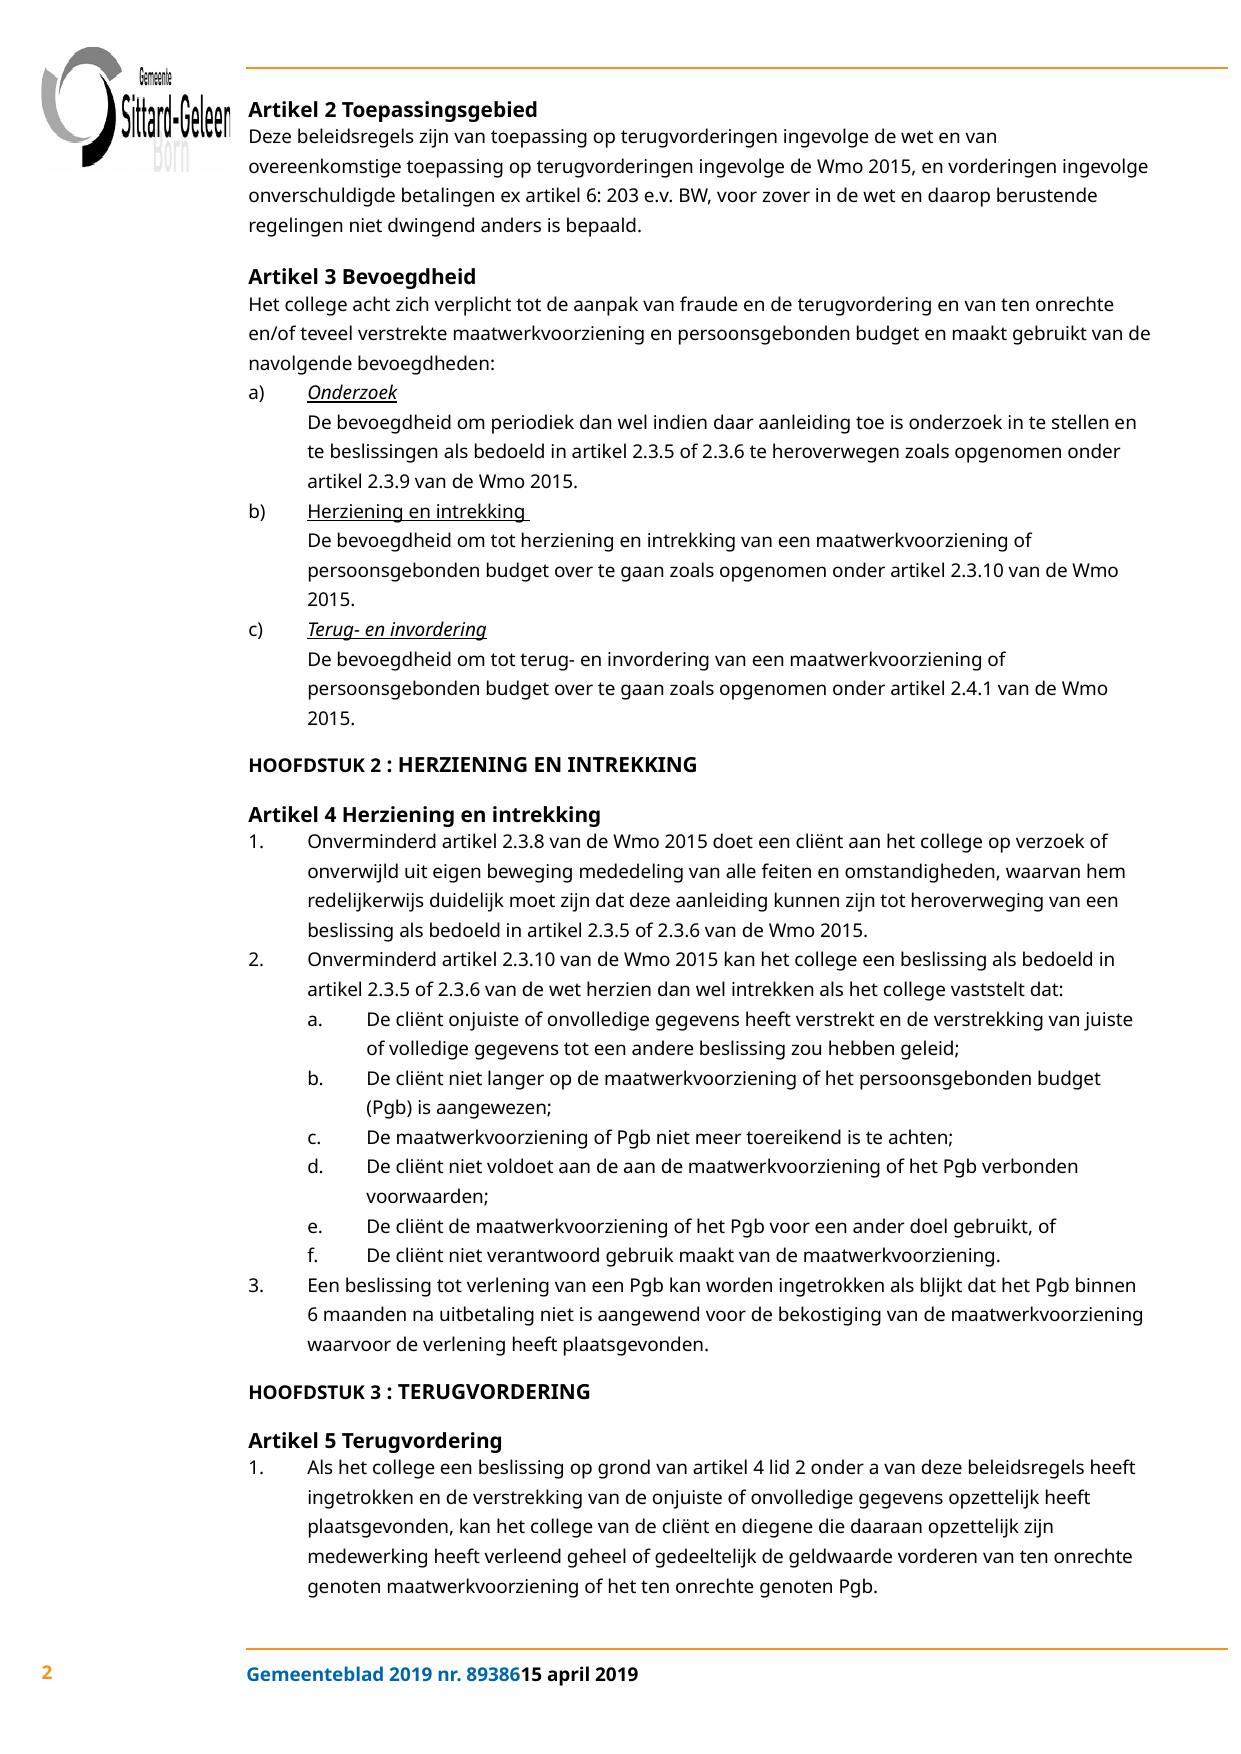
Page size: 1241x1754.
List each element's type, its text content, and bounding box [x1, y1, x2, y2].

text Artikel 3 Bevoegdheid [248, 262, 1152, 291]
list Onderzoek [248, 379, 1152, 405]
list De bevoegdheid om tot herziening en intrekking van een maatwerkvoorziening of persoonsgebonden budget over te gaan zoals opgenomen onder artikel 2.3.10 van de Wmo 2015. [248, 527, 1152, 612]
text Deze beleidsregels zijn van toepassing op terugvorderingen ingevolge de wet en van overeenkomstige toepassing op terugvorderingen ingevolge de Wmo 2015, en vorderingen ingevolge onverschuldigde betalingen ex artikel 6: 203 e.v. BW, voor zover in de wet en daarop berustende regelingen niet dwingend anders is bepaald. [248, 123, 1152, 238]
list De cliënt de maatwerkvoorziening of het Pgb voor een ander doel gebruikt, of [307, 1213, 1152, 1239]
list De cliënt niet langer op de maatwerkvoorziening of het persoonsgebonden budget (Pgb) is aangewezen; [307, 1065, 1152, 1120]
text Artikel 5 Terugvordering [248, 1426, 1152, 1454]
list De maatwerkvoorziening of Pgb niet meer toereikend is te achten; [307, 1124, 1152, 1150]
text Artikel 2 Toepassingsgebied [248, 95, 1152, 123]
list Een beslissing tot verlening van een Pgb kan worden ingetrokken als blijkt dat het Pgb binnen 6 maanden na uitbetaling niet is aangewend voor de bekostiging van de maatwerkvoorziening waarvoor de verlening heeft plaatsgevonden. [248, 1272, 1152, 1357]
list De bevoegdheid om tot terug- en invordering van een maatwerkvoorziening of persoonsgebonden budget over te gaan zoals opgenomen onder artikel 2.4.1 van de Wmo 2015. [248, 646, 1152, 731]
list De cliënt niet verantwoord gebruik maakt van de maatwerkvoorziening. [307, 1242, 1152, 1268]
picture [41, 47, 231, 172]
list Als het college een beslissing op grond van artikel 4 lid 2 onder a van deze beleidsregels heeft ingetrokken en de verstrekking van de onjuiste of onvolledige gegevens opzettelijk heeft plaatsgevonden, kan het college van de cliënt en diegene die daaraan opzettelijk zijn medewerking heeft verleend geheel of gedeeltelijk de geldwaarde vorderen van ten onrechte genoten maatwerkvoorziening of het ten onrechte genoten Pgb. [248, 1454, 1152, 1599]
list Terug- en invordering [248, 616, 1152, 642]
list De bevoegdheid om periodiek dan wel indien daar aanleiding toe is onderzoek in te stellen en te beslissingen als bedoeld in artikel 2.3.5 of 2.3.6 te heroverwegen zoals opgenomen onder artikel 2.3.9 van de Wmo 2015. [248, 409, 1152, 494]
text HOOFDSTUK 2 : HERZIENING EN INTREKKING [248, 751, 1152, 779]
text Het college acht zich verplicht tot de aanpak van fraude en de terugvordering en van ten onrechte en/of teveel verstrekte maatwerkvoorziening en persoonsgebonden budget en maakt gebruikt van de navolgende bevoegdheden: [248, 291, 1152, 376]
list Onverminderd artikel 2.3.8 van de Wmo 2015 doet een cliënt aan het college op verzoek of onverwijld uit eigen beweging mededeling van alle feiten en omstandigheden, waarvan hem redelijkerwijs duidelijk moet zijn dat deze aanleiding kunnen zijn tot heroverweging van een beslissing als bedoeld in artikel 2.3.5 of 2.3.6 van de Wmo 2015. [248, 828, 1152, 943]
list Herziening en intrekking [248, 498, 1152, 524]
list Onverminderd artikel 2.3.10 van de Wmo 2015 kan het college een beslissing als bedoeld in artikel 2.3.5 of 2.3.6 van de wet herzien dan wel intrekken als het college vaststelt dat: [248, 947, 1152, 1002]
text HOOFDSTUK 3 : TERUGVORDERING [248, 1377, 1152, 1405]
list De cliënt niet voldoet aan de aan de maatwerkvoorziening of het Pgb verbonden voorwaarden; [307, 1154, 1152, 1209]
list De cliënt onjuiste of onvolledige gegevens heeft verstrekt en de verstrekking van juiste of volledige gegevens tot een andere beslissing zou hebben geleid; [307, 1006, 1152, 1061]
text Artikel 4 Herziening en intrekking [248, 800, 1152, 828]
